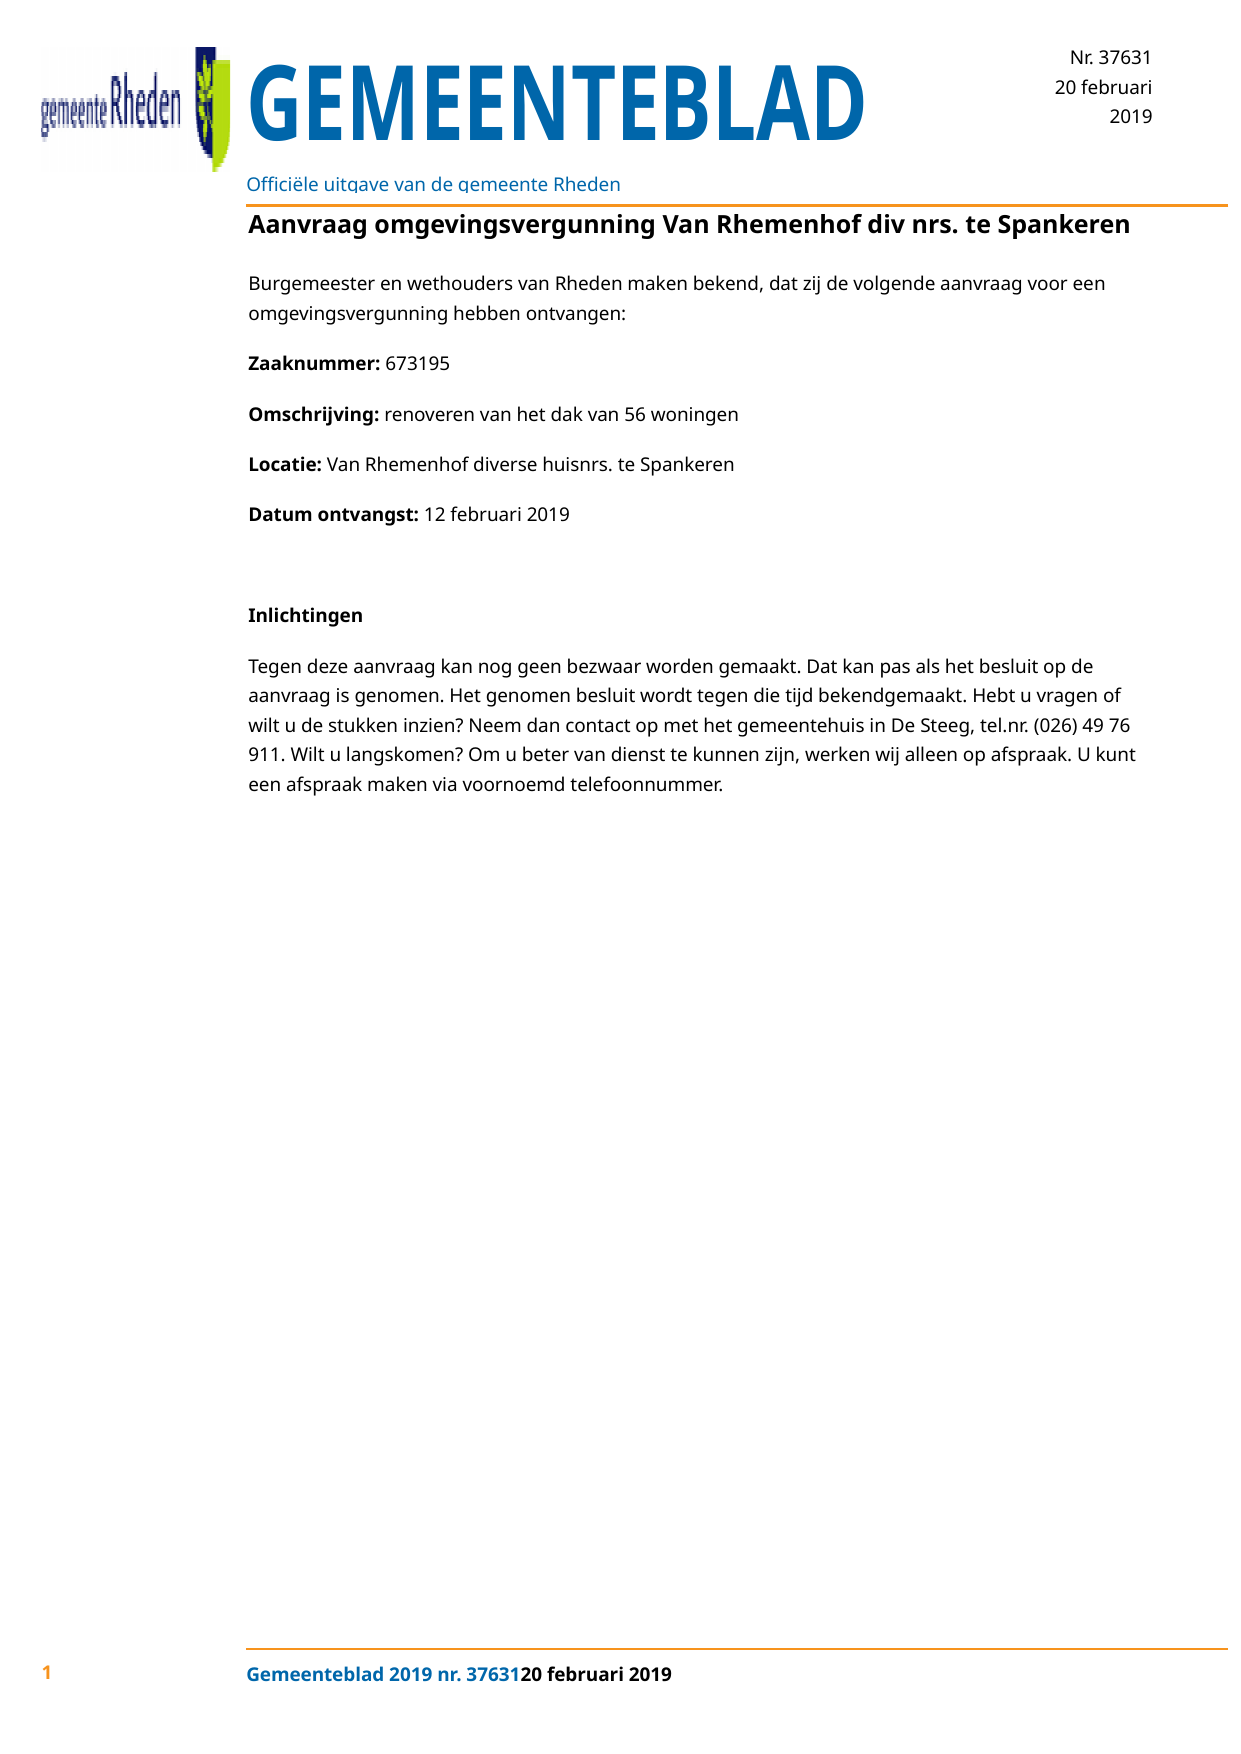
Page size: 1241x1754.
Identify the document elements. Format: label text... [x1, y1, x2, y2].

text Tegen deze aanvraag kan nog geen bezwaar worden gemaakt. Dat kan pas als het besluit op de aanvraag is genomen. Het genomen besluit wordt tegen die tijd bekendgemaakt. Hebt u vragen of wilt u de stukken inzien? Neem dan contact op met het gemeentehuis in De Steeg, tel.nr. (026) 49 76 911. Wilt u langskomen? Om u beter van dienst te kunnen zijn, werken wij alleen op afspraak. U kunt een afspraak maken via voornoemd telefoonnummer. [248, 653, 1152, 797]
text Aanvraag omgevingsvergunning Van Rhemenhof div nrs. te Spankeren [248, 207, 1152, 241]
text Omschrijving: renoveren van het dak van 56 woningen [248, 401, 1152, 426]
text Inlichtingen [248, 602, 1152, 628]
text Locatie: Van Rhemenhof diverse huisnrs. te Spankeren [248, 451, 1152, 477]
text Zaaknummer: 673195 [248, 350, 1152, 376]
text Burgemeester en wethouders van Rheden maken bekend, dat zij de volgende aanvraag voor een omgevingsvergunning hebben ontvangen: [248, 270, 1152, 326]
text Datum ontvangst: 12 februari 2019 [248, 502, 1152, 527]
picture [41, 47, 231, 172]
